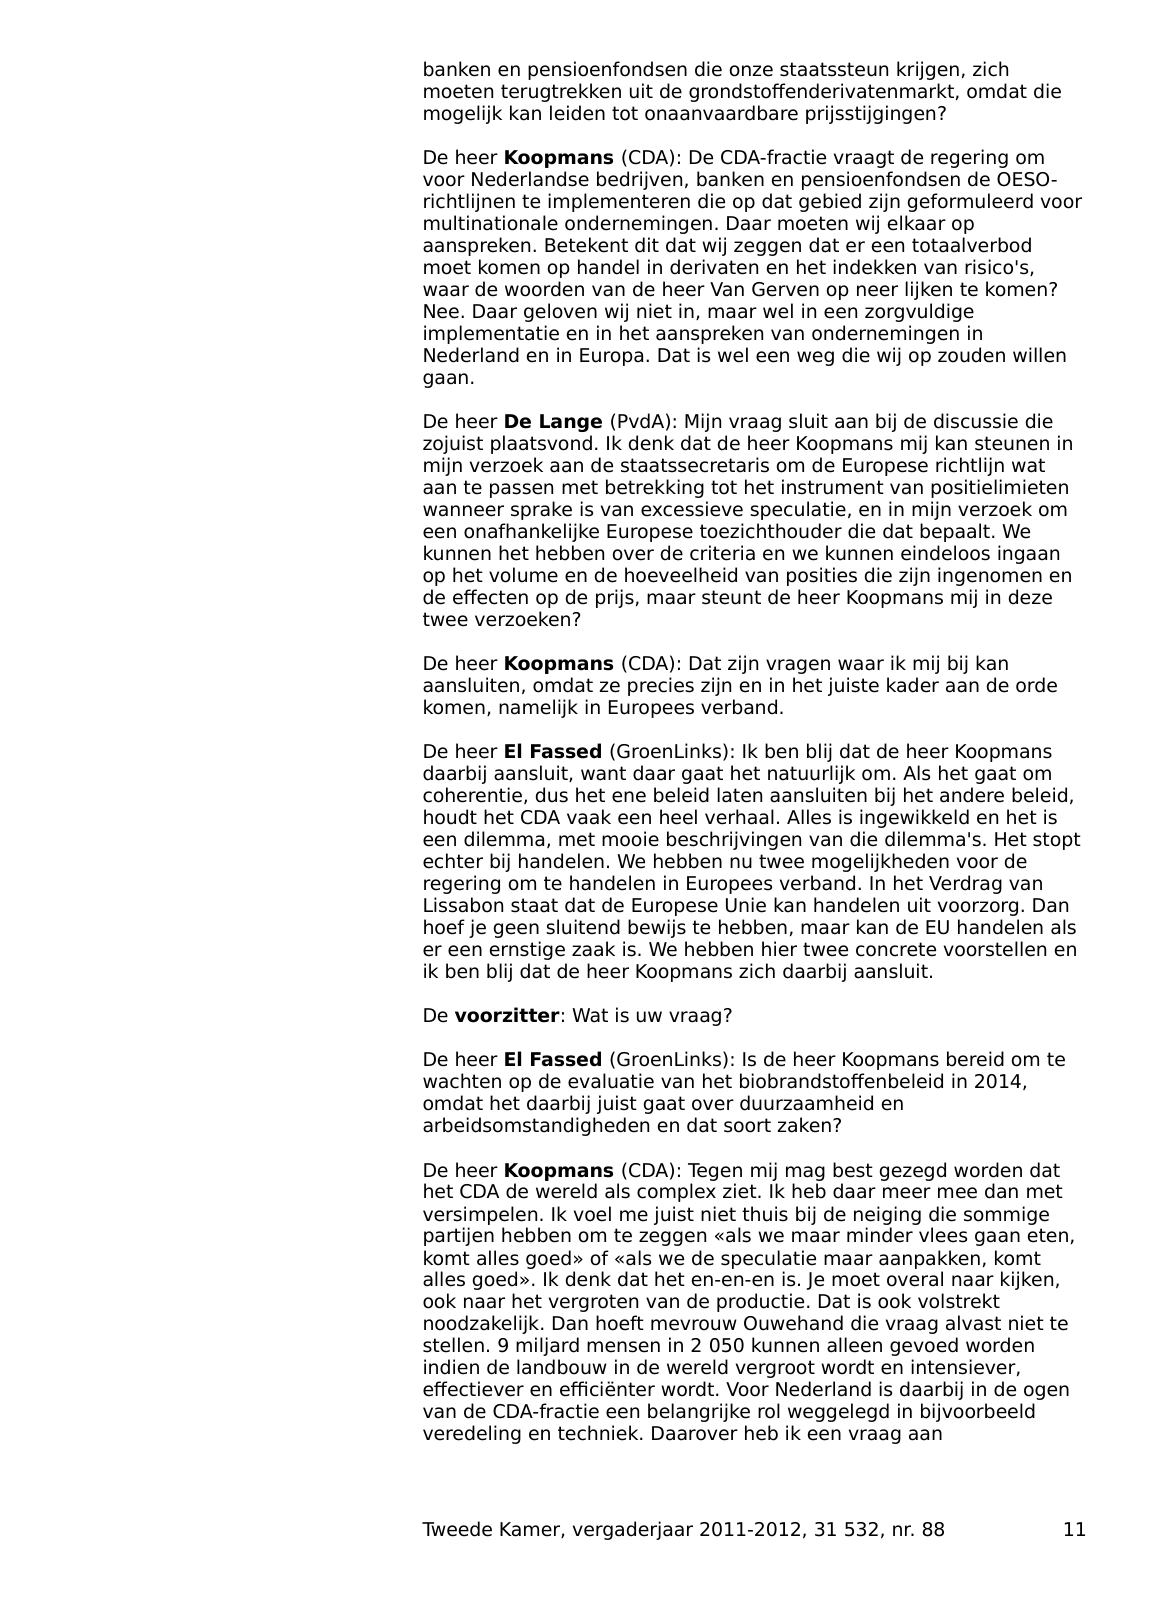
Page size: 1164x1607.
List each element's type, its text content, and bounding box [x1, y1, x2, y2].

text De heer Koopmans (CDA): Dat zijn vragen waar ik mij bij kan aansluiten, omdat ze precies zijn en in het juiste kader aan de orde komen, namelijk in Europees verband. [422, 653, 1087, 719]
text De heer De Lange (PvdA): Mijn vraag sluit aan bij de discussie die zojuist plaatsvond. Ik denk dat de heer Koopmans mij kan steunen in mijn verzoek aan de staatssecretaris om de Europese richtlijn wat aan te passen met betrekking tot het instrument van positielimieten wanneer sprake is van excessieve speculatie, en in mijn verzoek om een onafhankelijke Europese toezichthouder die dat bepaalt. We kunnen het hebben over de criteria en we kunnen eindeloos ingaan op het volume en de hoeveelheid van posities die zijn ingenomen en de effecten op de prijs, maar steunt de heer Koopmans mij in deze twee verzoeken? [422, 411, 1087, 631]
text De heer Koopmans (CDA): De CDA-fractie vraagt de regering om voor Nederlandse bedrijven, banken en pensioenfondsen de OESO-richtlijnen te implementeren die op dat gebied zijn geformuleerd voor multinationale ondernemingen. Daar moeten wij elkaar op aanspreken. Betekent dit dat wij zeggen dat er een totaalverbod moet komen op handel in derivaten en het indekken van risico's, waar de woorden van de heer Van Gerven op neer lijken te komen? Nee. Daar geloven wij niet in, maar wel in een zorgvuldige implementatie en in het aanspreken van ondernemingen in Nederland en in Europa. Dat is wel een weg die wij op zouden willen gaan. [422, 147, 1087, 389]
text De heer El Fassed (GroenLinks): Is de heer Koopmans bereid om te wachten op de evaluatie van het biobrandstoffenbeleid in 2014, omdat het daarbij juist gaat over duurzaamheid en arbeidsomstandigheden en dat soort zaken? [422, 1049, 1087, 1137]
text De voorzitter: Wat is uw vraag? [422, 1005, 1087, 1027]
text banken en pensioenfondsen die onze staatssteun krijgen, zich moeten terugtrekken uit de grondstoffenderivatenmarkt, omdat die mogelijk kan leiden tot onaanvaardbare prijsstijgingen? [422, 59, 1087, 125]
text De heer El Fassed (GroenLinks): Ik ben blij dat de heer Koopmans daarbij aansluit, want daar gaat het natuurlijk om. Als het gaat om coherentie, dus het ene beleid laten aansluiten bij het andere beleid, houdt het CDA vaak een heel verhaal. Alles is ingewikkeld en het is een dilemma, met mooie beschrijvingen van die dilemma's. Het stopt echter bij handelen. We hebben nu twee mogelijkheden voor de regering om te handelen in Europees verband. In het Verdrag van Lissabon staat dat de Europese Unie kan handelen uit voorzorg. Dan hoef je geen sluitend bewijs te hebben, maar kan de EU handelen als er een ernstige zaak is. We hebben hier twee concrete voorstellen en ik ben blij dat de heer Koopmans zich daarbij aansluit. [422, 741, 1087, 983]
text De heer Koopmans (CDA): Tegen mij mag best gezegd worden dat het CDA de wereld als complex ziet. Ik heb daar meer mee dan met versimpelen. Ik voel me juist niet thuis bij de neiging die sommige partijen hebben om te zeggen «als we maar minder vlees gaan eten, komt alles goed» of «als we de speculatie maar aanpakken, komt alles goed». Ik denk dat het en-en-en is. Je moet overal naar kijken, ook naar het vergroten van de productie. Dat is ook volstrekt noodzakelijk. Dan hoeft mevrouw Ouwehand die vraag alvast niet te stellen. 9 miljard mensen in 2 050 kunnen alleen gevoed worden indien de landbouw in de wereld vergroot wordt en intensiever, effectiever en efficiënter wordt. Voor Nederland is daarbij in de ogen van de CDA-fractie een belangrijke rol weggelegd in bijvoorbeeld veredeling en techniek. Daarover heb ik een vraag aan [422, 1159, 1087, 1445]
